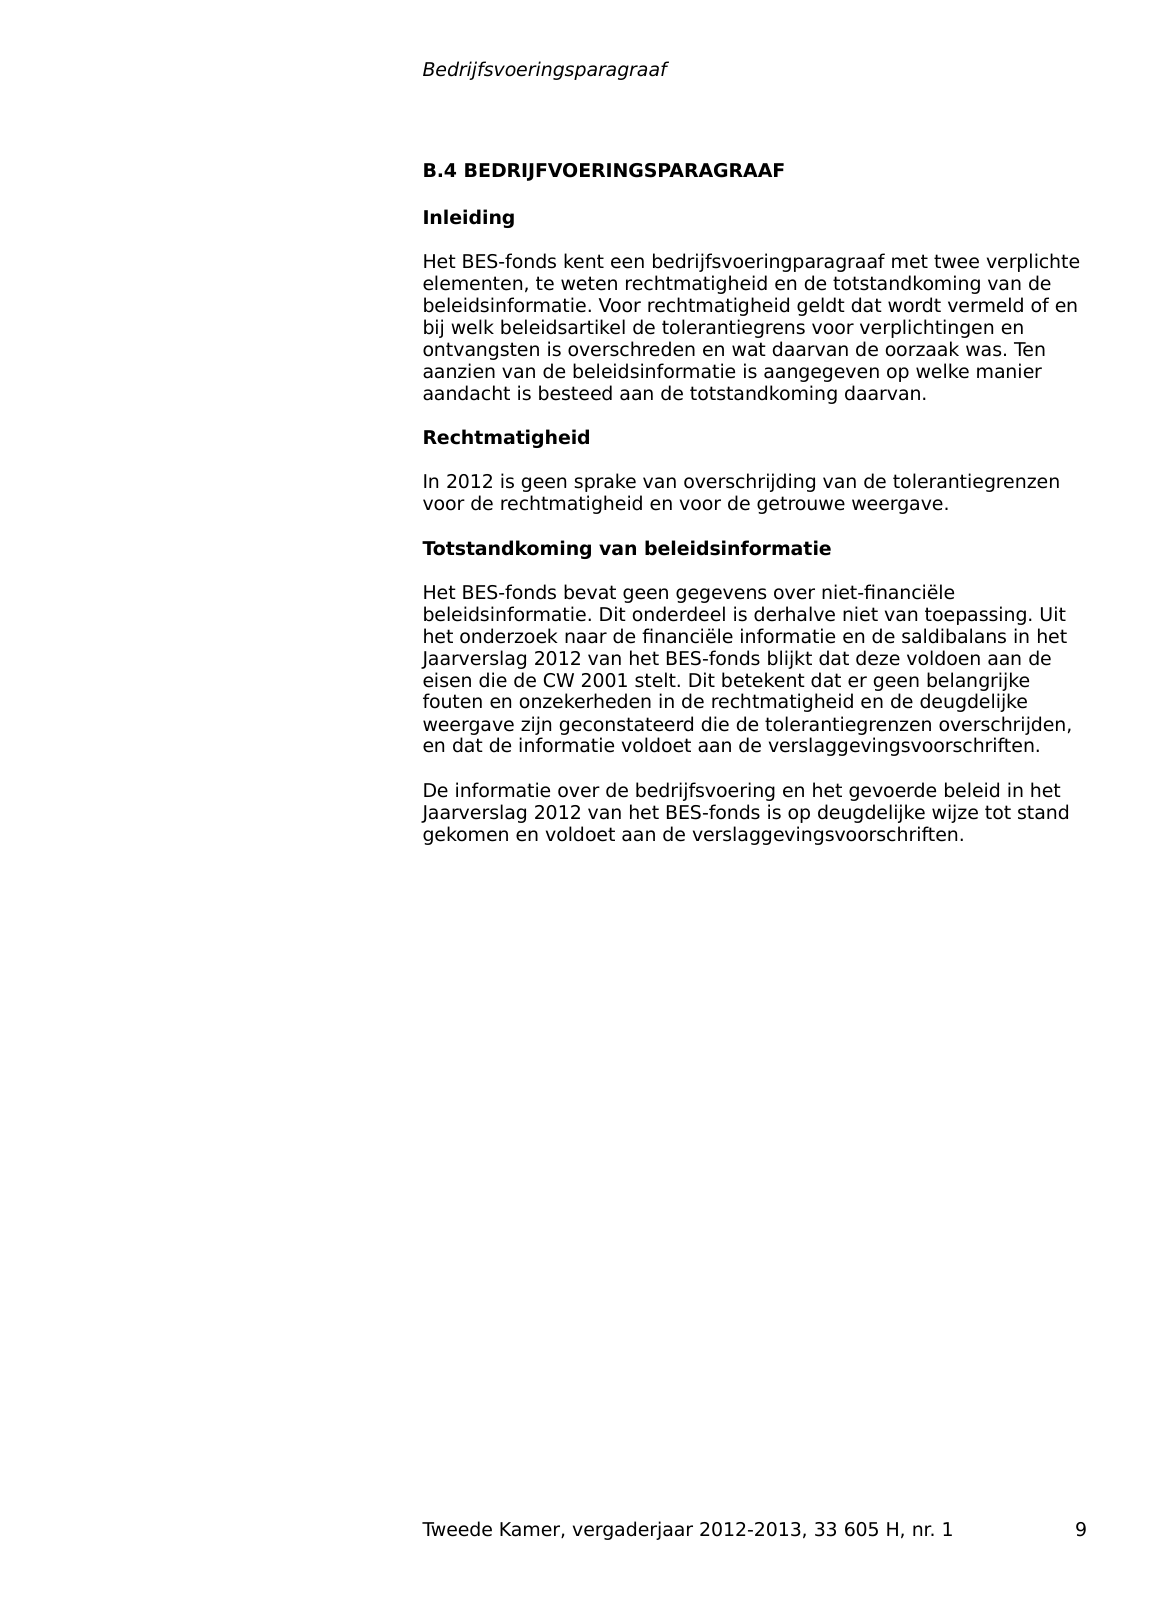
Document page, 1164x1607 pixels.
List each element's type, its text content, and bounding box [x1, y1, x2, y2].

text Het BES-fonds kent een bedrijfsvoeringparagraaf met twee verplichte elementen, te weten rechtmatigheid en de totstandkoming van de beleidsinformatie. Voor rechtmatigheid geldt dat wordt vermeld of en bij welk beleidsartikel de tolerantiegrens voor verplichtingen en ontvangsten is overschreden en wat daarvan de oorzaak was. Ten aanzien van de beleidsinformatie is aangegeven op welke manier aandacht is besteed aan de totstandkoming daarvan. [422, 251, 1087, 405]
subtitle B.4 BEDRIJFVOERINGSPARAGRAAF [422, 160, 1087, 182]
text Het BES-fonds bevat geen gegevens over niet-financiële beleidsinformatie. Dit onderdeel is derhalve niet van toepassing. Uit het onderzoek naar de financiële informatie en de saldibalans in het Jaarverslag 2012 van het BES-fonds blijkt dat deze voldoen aan de eisen die de CW 2001 stelt. Dit betekent dat er geen belangrijke fouten en onzekerheden in de rechtmatigheid en de deugdelijke weergave zijn geconstateerd die de tolerantiegrenzen overschrijden, en dat de informatie voldoet aan de verslaggevingsvoorschriften. [422, 582, 1087, 757]
subtitle Rechtmatigheid [422, 427, 1087, 449]
subtitle Inleiding [422, 207, 1087, 229]
text De informatie over de bedrijfsvoering en het gevoerde beleid in het Jaarverslag 2012 van het BES-fonds is op deugdelijke wijze tot stand gekomen en voldoet aan de verslaggevingsvoorschriften. [422, 779, 1087, 846]
text In 2012 is geen sprake van overschrijding van de tolerantiegrenzen voor de rechtmatigheid en voor de getrouwe weergave. [422, 471, 1087, 515]
subtitle Totstandkoming van beleidsinformatie [422, 537, 1087, 559]
